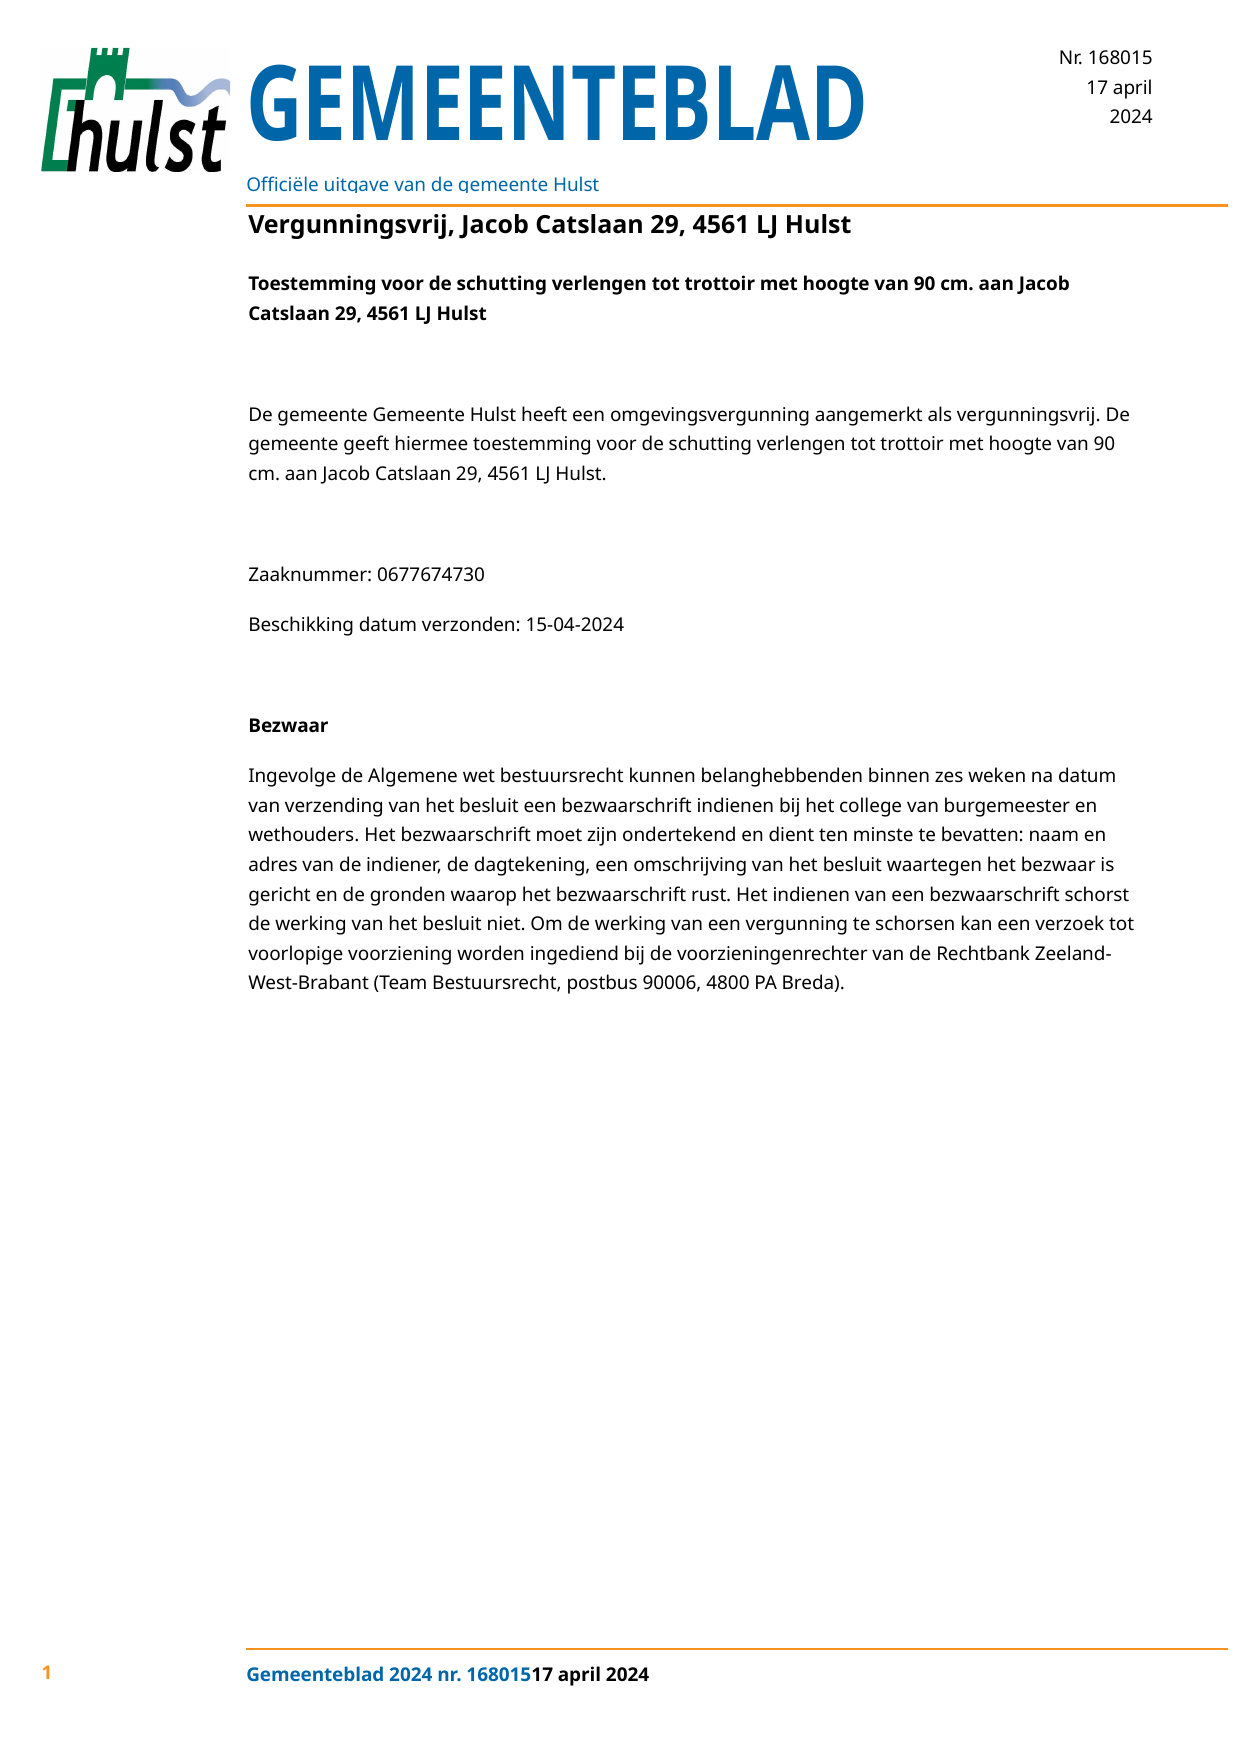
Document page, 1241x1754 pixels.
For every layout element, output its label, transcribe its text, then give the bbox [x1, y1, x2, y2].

picture [41, 47, 231, 172]
text Zaaknummer: 0677674730 [248, 561, 1152, 586]
text De gemeente Gemeente Hulst heeft een omgevingsvergunning aangemerkt als vergunningsvrij. De gemeente geeft hiermee toestemming voor de schutting verlengen tot trottoir met hoogte van 90 cm. aan Jacob Catslaan 29, 4561 LJ Hulst. [248, 401, 1152, 486]
text Toestemming voor de schutting verlengen tot trottoir met hoogte van 90 cm. aan Jacob Catslaan 29, 4561 LJ Hulst [248, 270, 1152, 326]
text Beschikking datum verzonden: 15-04-2024 [248, 611, 1152, 637]
text Ingevolge de Algemene wet bestuursrecht kunnen belanghebbenden binnen zes weken na datum van verzending van het besluit een bezwaarschrift indienen bij het college van burgemeester en wethouders. Het bezwaarschrift moet zijn ondertekend en dient ten minste te bevatten: naam en adres van de indiener, de dagtekening, een omschrijving van het besluit waartegen het bezwaar is gericht en de gronden waarop het bezwaarschrift rust. Het indienen van een bezwaarschrift schorst de werking van het besluit niet. Om de werking van een vergunning te schorsen kan een verzoek tot voorlopige voorziening worden ingediend bij de voorzieningenrechter van de Rechtbank Zeeland-West-Brabant (Team Bestuursrecht, postbus 90006, 4800 PA Breda). [248, 762, 1152, 995]
text Vergunningsvrij, Jacob Catslaan 29, 4561 LJ Hulst [248, 207, 1152, 241]
text Bezwaar [248, 712, 1152, 738]
